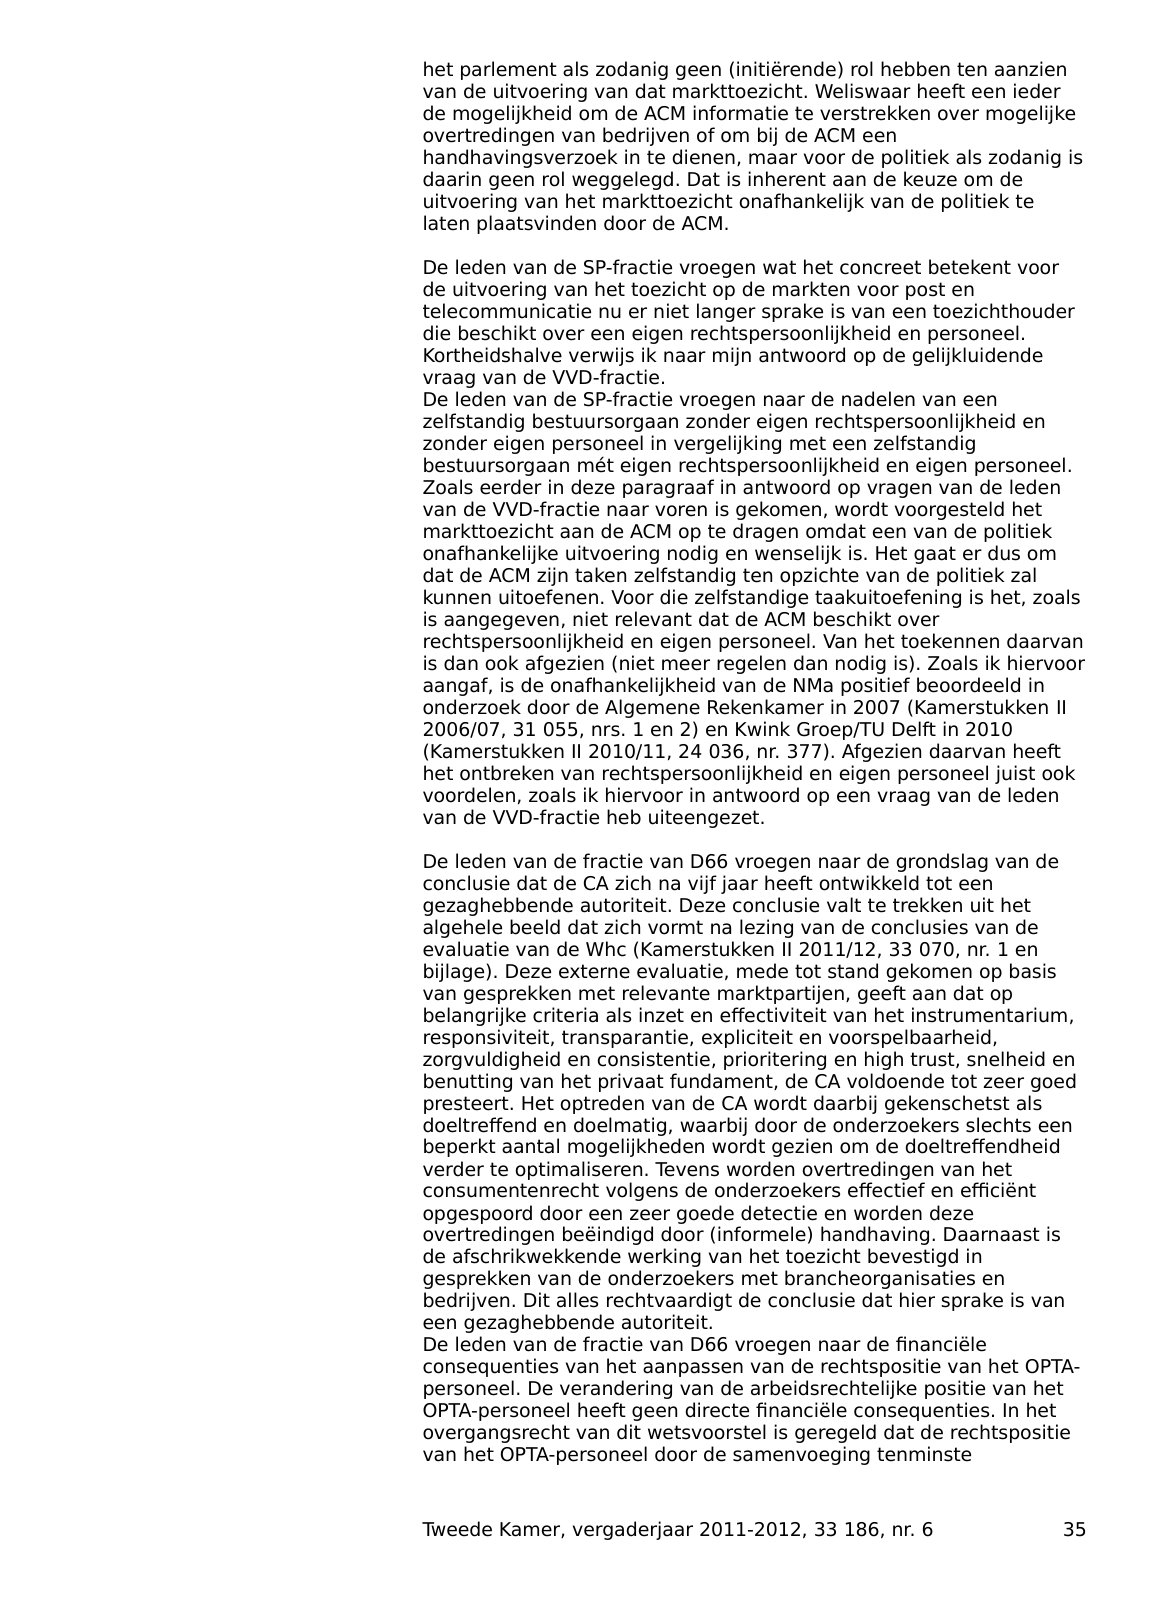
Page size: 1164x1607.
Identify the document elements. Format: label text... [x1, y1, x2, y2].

text De leden van de SP-fractie vroegen naar de nadelen van een zelfstandig bestuursorgaan zonder eigen rechtspersoonlijkheid en zonder eigen personeel in vergelijking met een zelfstandig bestuursorgaan mét eigen rechtspersoonlijkheid en eigen personeel. Zoals eerder in deze paragraaf in antwoord op vragen van de leden van de VVD-fractie naar voren is gekomen, wordt voorgesteld het markttoezicht aan de ACM op te dragen omdat een van de politiek onafhankelijke uitvoering nodig en wenselijk is. Het gaat er dus om dat de ACM zijn taken zelfstandig ten opzichte van de politiek zal kunnen uitoefenen. Voor die zelfstandige taakuitoefening is het, zoals is aangegeven, niet relevant dat de ACM beschikt over rechtspersoonlijkheid en eigen personeel. Van het toekennen daarvan is dan ook afgezien (niet meer regelen dan nodig is). Zoals ik hiervoor aangaf, is de onafhankelijkheid van de NMa positief beoordeeld in onderzoek door de Algemene Rekenkamer in 2007 (Kamerstukken II 2006/07, 31 055, nrs. 1 en 2) en Kwink Groep/TU Delft in 2010 (Kamerstukken II 2010/11, 24 036, nr. 377). Afgezien daarvan heeft het ontbreken van rechtspersoonlijkheid en eigen personeel juist ook voordelen, zoals ik hiervoor in antwoord op een vraag van de leden van de VVD-fractie heb uiteengezet. [422, 389, 1087, 828]
text De leden van de fractie van D66 vroegen naar de financiële consequenties van het aanpassen van de rechtspositie van het OPTA-personeel. De verandering van de arbeidsrechtelijke positie van het OPTA-personeel heeft geen directe financiële consequenties. In het overgangsrecht van dit wetsvoorstel is geregeld dat de rechtspositie van het OPTA-personeel door de samenvoeging tenminste [422, 1334, 1087, 1466]
text De leden van de fractie van D66 vroegen naar de grondslag van de conclusie dat de CA zich na vijf jaar heeft ontwikkeld tot een gezaghebbende autoriteit. Deze conclusie valt te trekken uit het algehele beeld dat zich vormt na lezing van de conclusies van de evaluatie van de Whc (Kamerstukken II 2011/12, 33 070, nr. 1 en bijlage). Deze externe evaluatie, mede tot stand gekomen op basis van gesprekken met relevante marktpartijen, geeft aan dat op belangrijke criteria als inzet en effectiviteit van het instrumentarium, responsiviteit, transparantie, expliciteit en voorspelbaarheid, zorgvuldigheid en consistentie, prioritering en high trust, snelheid en benutting van het privaat fundament, de CA voldoende tot zeer goed presteert. Het optreden van de CA wordt daarbij gekenschetst als doeltreffend en doelmatig, waarbij door de onderzoekers slechts een beperkt aantal mogelijkheden wordt gezien om de doeltreffendheid verder te optimaliseren. Tevens worden overtredingen van het consumentenrecht volgens de onderzoekers effectief en efficiënt opgespoord door een zeer goede detectie en worden deze overtredingen beëindigd door (informele) handhaving. Daarnaast is de afschrikwekkende werking van het toezicht bevestigd in gesprekken van de onderzoekers met brancheorganisaties en bedrijven. Dit alles rechtvaardigt de conclusie dat hier sprake is van een gezaghebbende autoriteit. [422, 851, 1087, 1334]
text De leden van de SP-fractie vroegen wat het concreet betekent voor de uitvoering van het toezicht op de markten voor post en telecommunicatie nu er niet langer sprake is van een toezichthouder die beschikt over een eigen rechtspersoonlijkheid en personeel. Kortheidshalve verwijs ik naar mijn antwoord op de gelijkluidende vraag van de VVD-fractie. [422, 257, 1087, 389]
text het parlement als zodanig geen (initiërende) rol hebben ten aanzien van de uitvoering van dat markttoezicht. Weliswaar heeft een ieder de mogelijkheid om de ACM informatie te verstrekken over mogelijke overtredingen van bedrijven of om bij de ACM een handhavingsverzoek in te dienen, maar voor de politiek als zodanig is daarin geen rol weggelegd. Dat is inherent aan de keuze om de uitvoering van het markttoezicht onafhankelijk van de politiek te laten plaatsvinden door de ACM. [422, 59, 1087, 235]
